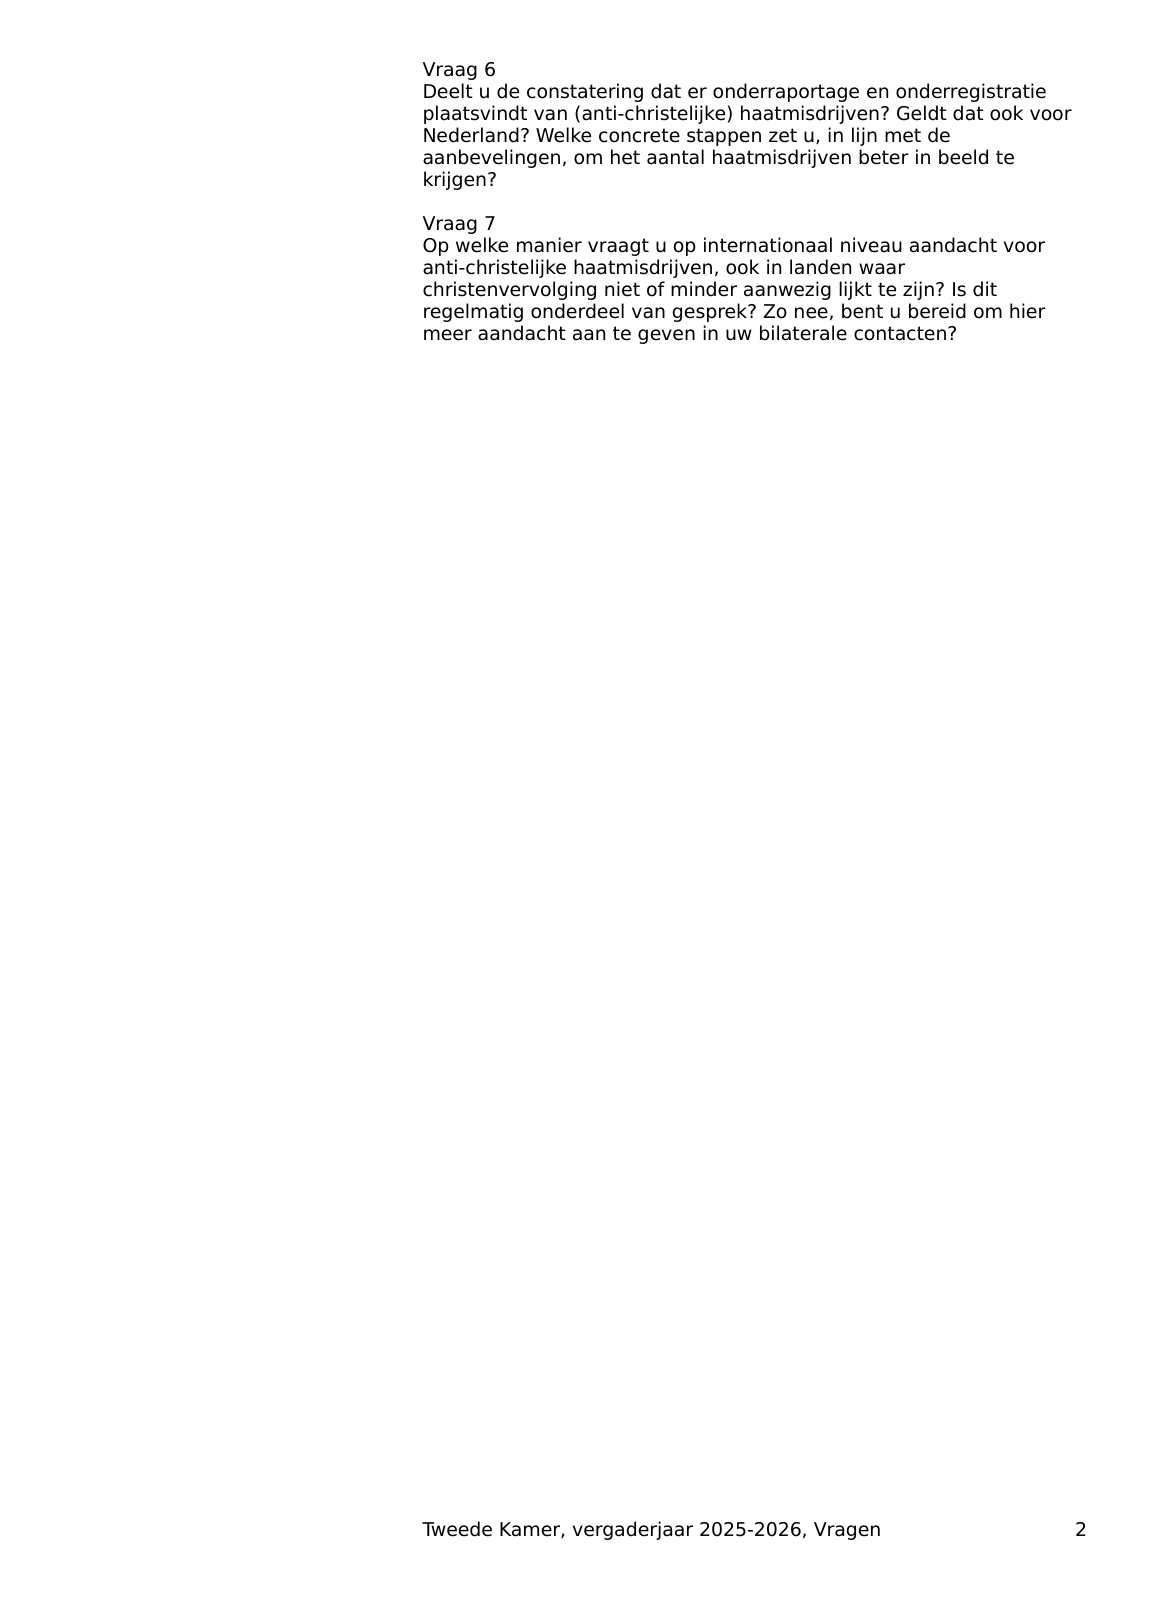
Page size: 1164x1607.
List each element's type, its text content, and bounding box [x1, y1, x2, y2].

text Vraag 7 [422, 213, 1087, 235]
text Op welke manier vraagt u op internationaal niveau aandacht voor anti-christelijke haatmisdrijven, ook in landen waar christenvervolging niet of minder aanwezig lijkt te zijn? Is dit regelmatig onderdeel van gesprek? Zo nee, bent u bereid om hier meer aandacht aan te geven in uw bilaterale contacten? [422, 235, 1087, 345]
text Deelt u de constatering dat er onderraportage en onderregistratie plaatsvindt van (anti-christelijke) haatmisdrijven? Geldt dat ook voor Nederland? Welke concrete stappen zet u, in lijn met de aanbevelingen, om het aantal haatmisdrijven beter in beeld te krijgen? [422, 81, 1087, 191]
text Vraag 6 [422, 59, 1087, 81]
